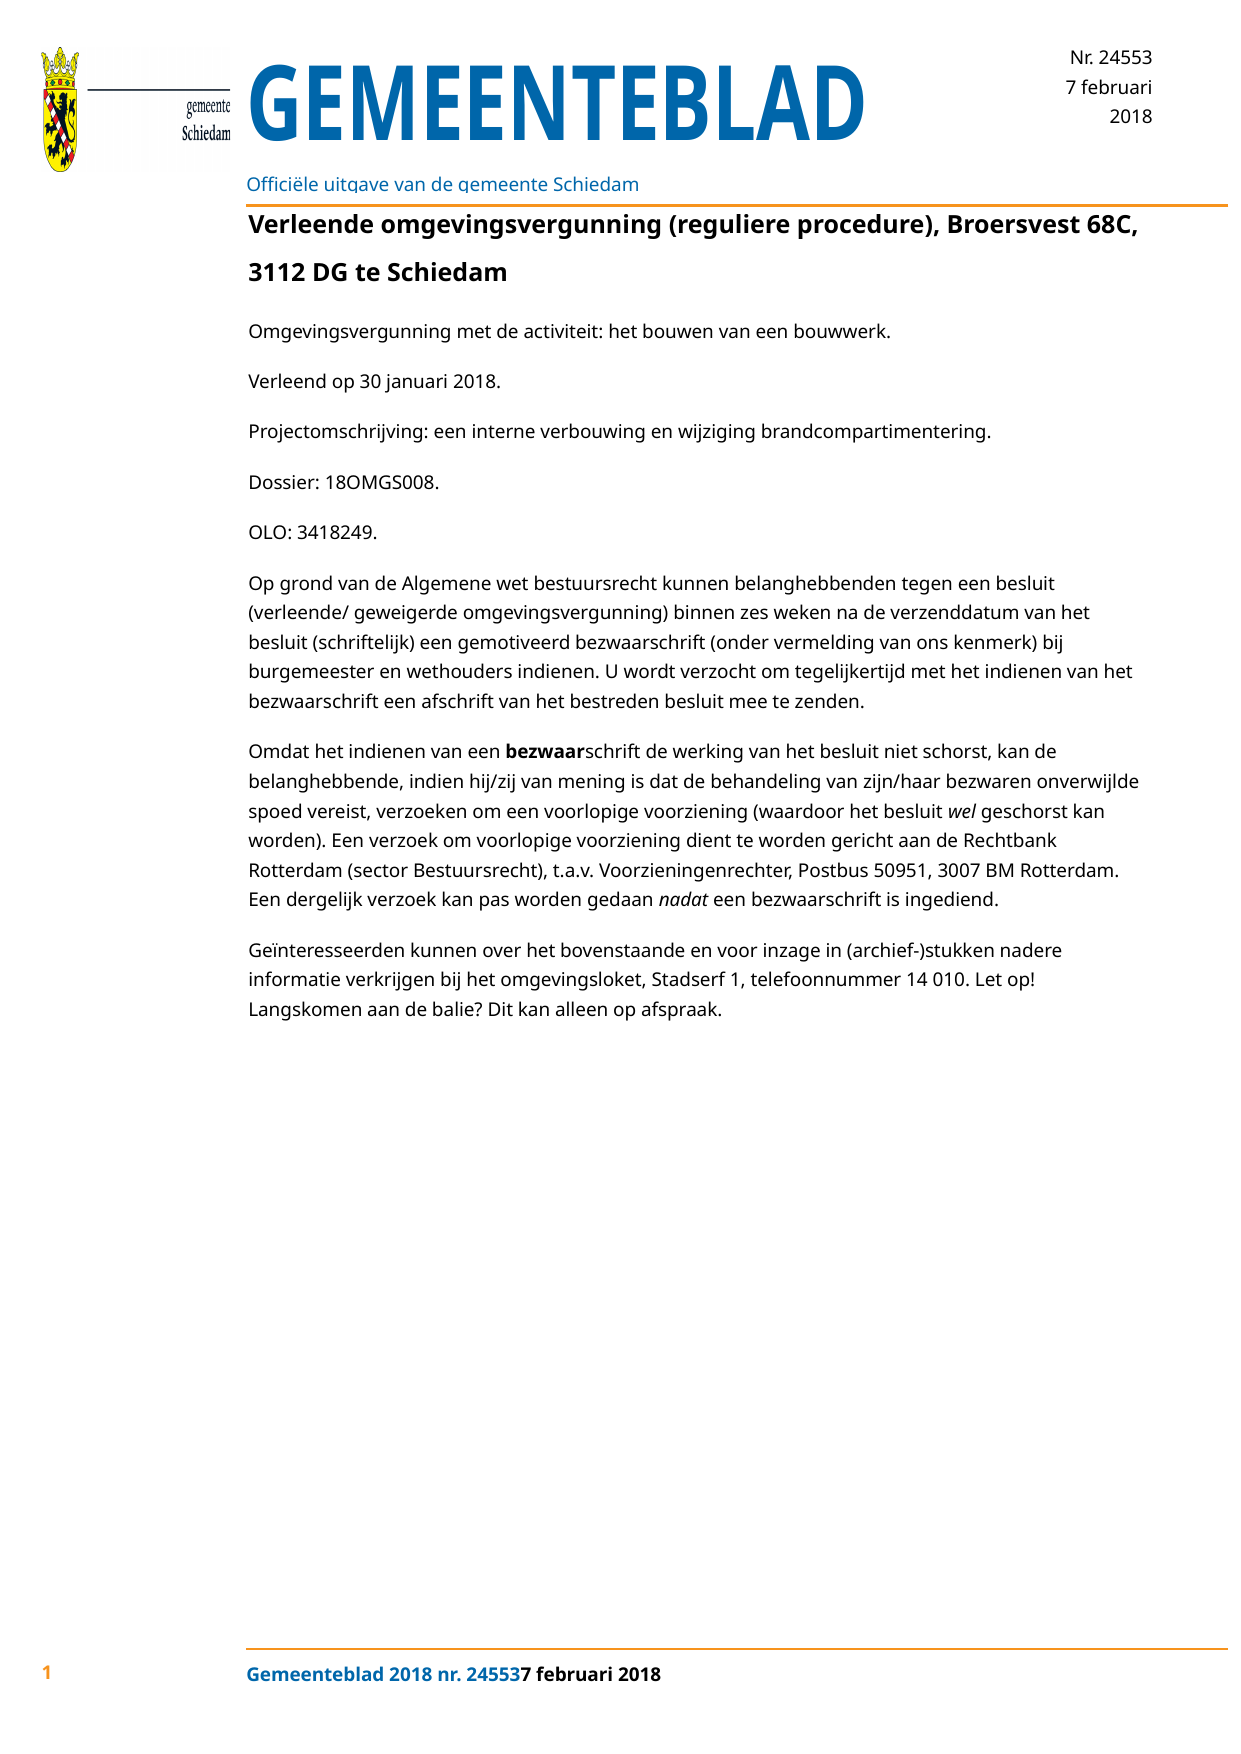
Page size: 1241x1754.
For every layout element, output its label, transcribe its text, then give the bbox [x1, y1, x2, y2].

text Dossier: 18OMGS008. [248, 469, 1152, 495]
text Geïnteresseerden kunnen over het bovenstaande en voor inzage in (archief-)stukken nadere informatie verkrijgen bij het omgevingsloket, Stadserf 1, telefoonnummer 14 010. Let op! Langskomen aan de balie? Dit kan alleen op afspraak. [248, 937, 1152, 1022]
picture [41, 47, 231, 172]
text OLO: 3418249. [248, 519, 1152, 545]
text Omgevingsvergunning met de activiteit: het bouwen van een bouwwerk. [248, 318, 1152, 344]
text Verleend op 30 januari 2018. [248, 368, 1152, 394]
text Op grond van de Algemene wet bestuursrecht kunnen belanghebbenden tegen een besluit (verleende/ geweigerde omgevingsvergunning) binnen zes weken na de verzenddatum van het besluit (schriftelijk) een gemotiveerd bezwaarschrift (onder vermelding van ons kenmerk) bij burgemeester en wethouders indienen. U wordt verzocht om tegelijkertijd met het indienen van het bezwaarschrift een afschrift van het bestreden besluit mee te zenden. [248, 570, 1152, 714]
text Projectomschrijving: een interne verbouwing en wijziging brandcompartimentering. [248, 419, 1152, 444]
text Omdat het indienen van een bezwaarschrift de werking van het besluit niet schorst, kan de belanghebbende, indien hij/zij van mening is dat de behandeling van zijn/haar bezwaren onverwijlde spoed vereist, verzoeken om een voorlopige voorziening (waardoor het besluit wel geschorst kan worden). Een verzoek om voorlopige voorziening dient te worden gericht aan de Rechtbank Rotterdam (sector Bestuursrecht), t.a.v. Voorzieningenrechter, Postbus 50951, 3007 BM Rotterdam. Een dergelijk verzoek kan pas worden gedaan nadat een bezwaarschrift is ingediend. [248, 739, 1152, 912]
text Verleende omgevingsvergunning (reguliere procedure), Broersvest 68C, 3112 DG te Schiedam [248, 207, 1152, 288]
